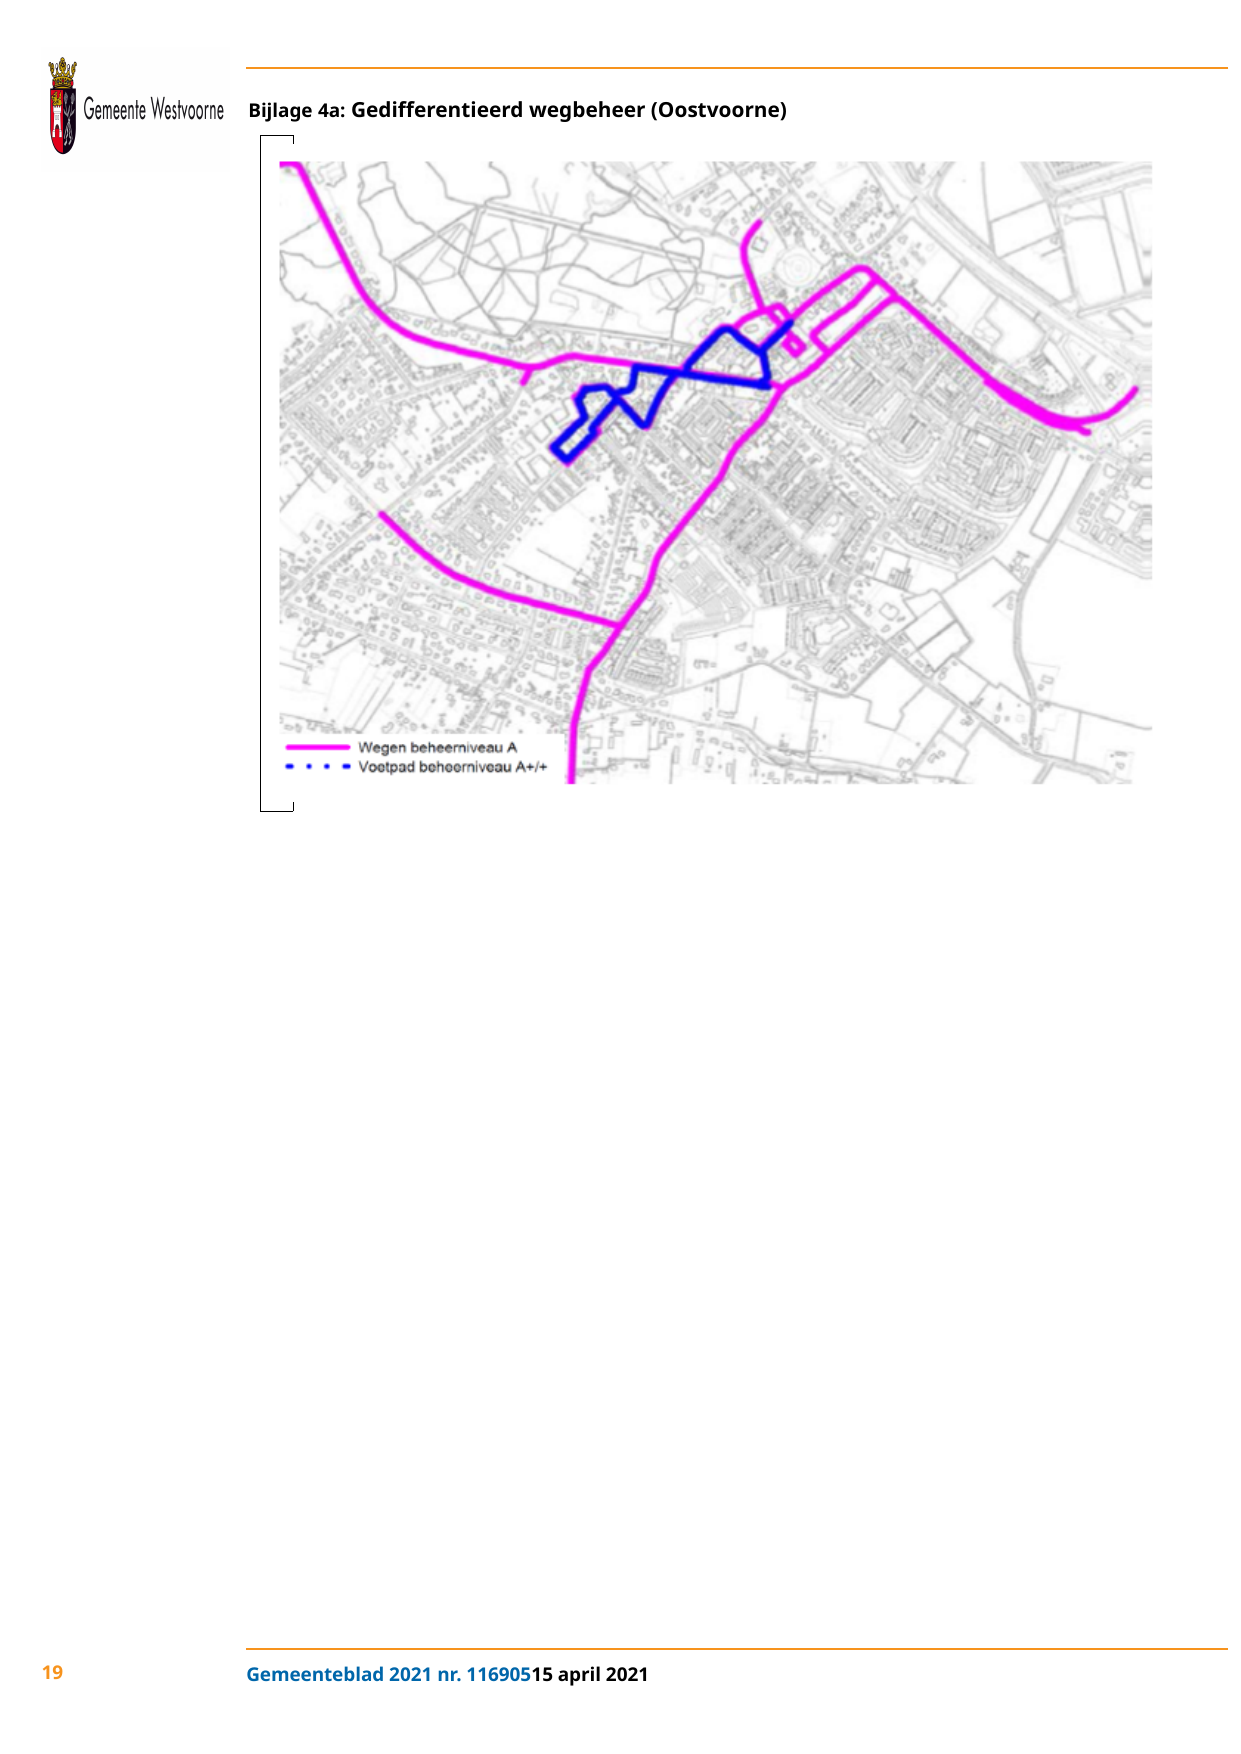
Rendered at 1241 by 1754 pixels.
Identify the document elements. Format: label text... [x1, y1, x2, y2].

picture [268, 144, 1173, 802]
text Bijlage 4a: Gedifferentieerd wegbeheer (Oostvoorne) [248, 95, 1152, 123]
picture [41, 47, 231, 172]
